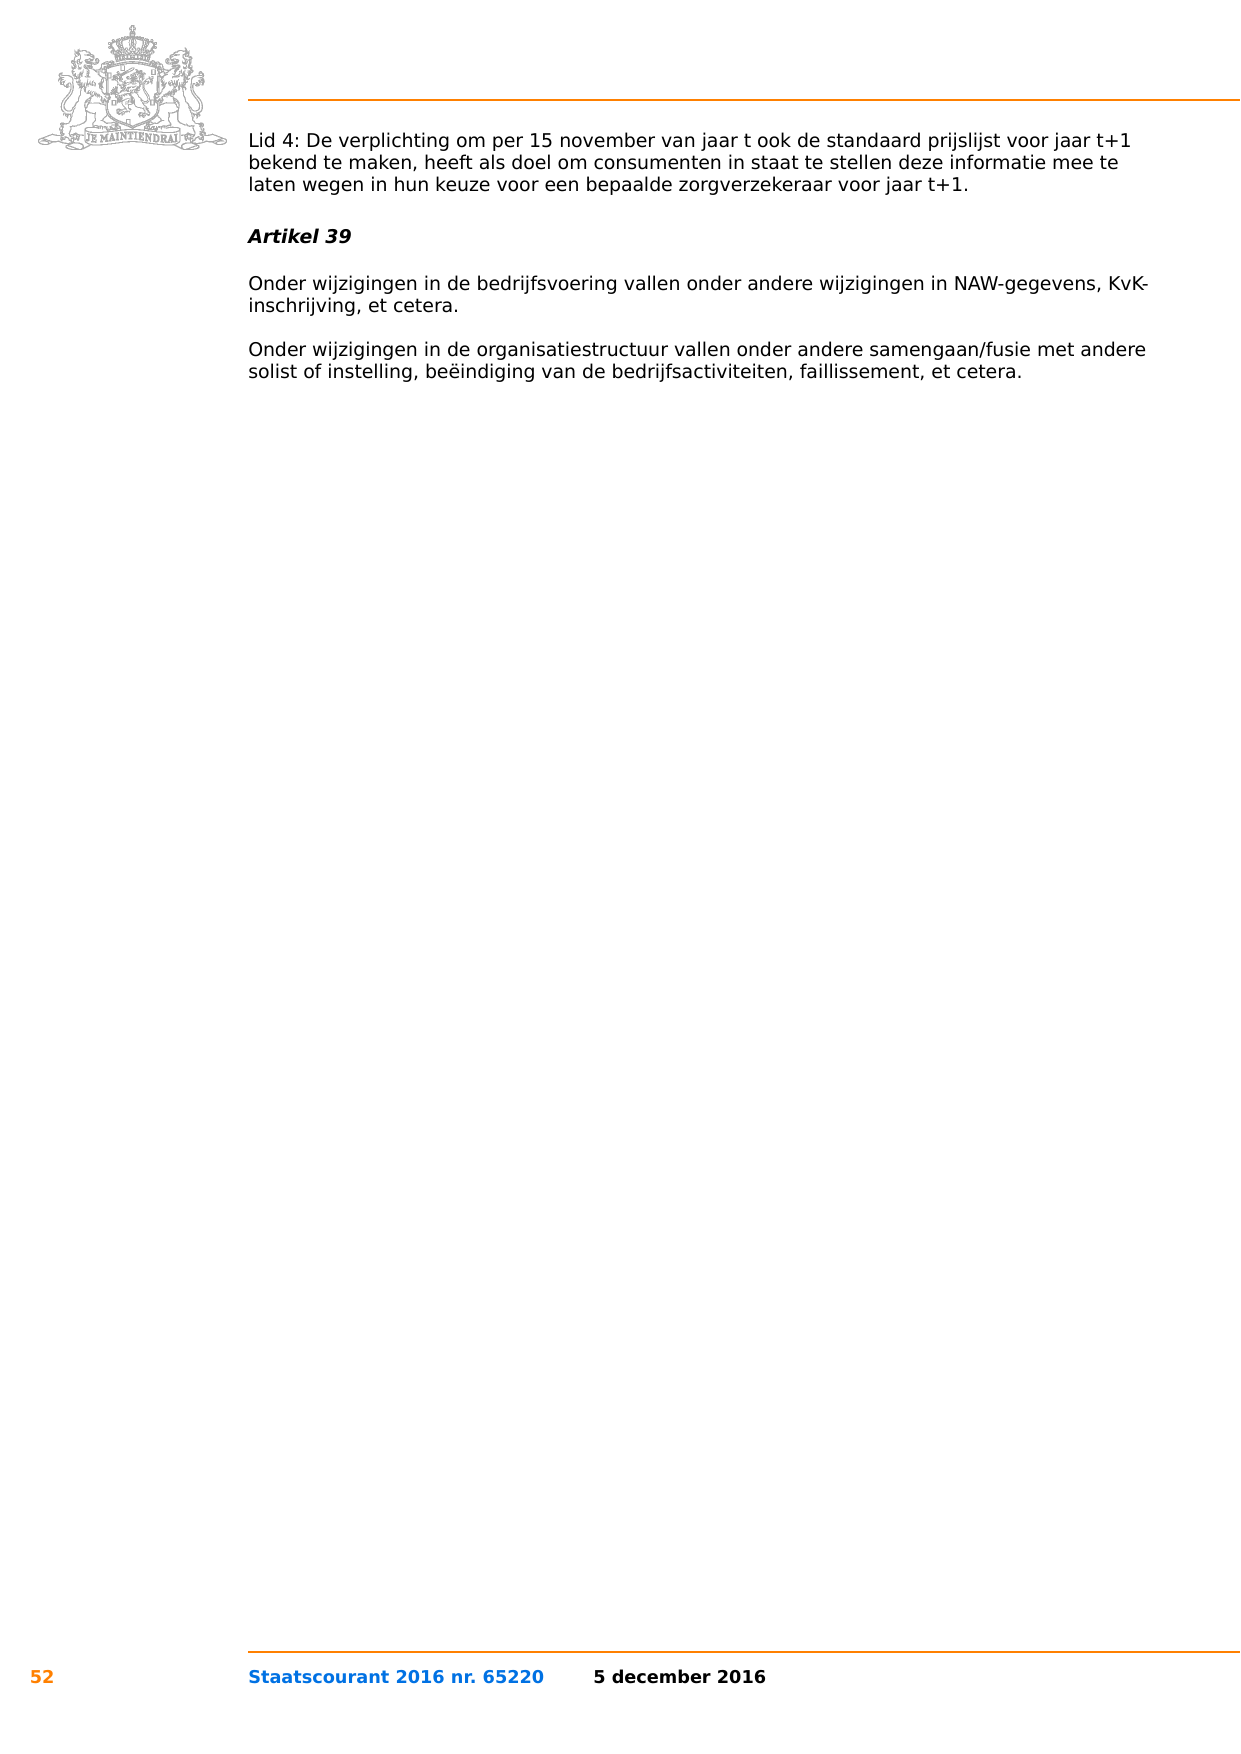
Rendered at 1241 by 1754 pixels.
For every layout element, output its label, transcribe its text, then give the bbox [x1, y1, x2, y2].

subtitle Artikel 39 [248, 226, 1163, 248]
picture [38, 25, 227, 150]
text Onder wijzigingen in de bedrijfsvoering vallen onder andere wijzigingen in NAW-gegevens, KvK-inschrijving, et cetera. [248, 273, 1163, 317]
text Onder wijzigingen in de organisatiestructuur vallen onder andere samengaan/fusie met andere solist of instelling, beëindiging van de bedrijfsactiviteiten, faillissement, et cetera. [248, 339, 1163, 383]
text Lid 4: De verplichting om per 15 november van jaar t ook de standaard prijslijst voor jaar t+1 bekend te maken, heeft als doel om consumenten in staat te stellen deze informatie mee te laten wegen in hun keuze voor een bepaalde zorgverzekeraar voor jaar t+1. [248, 130, 1163, 196]
